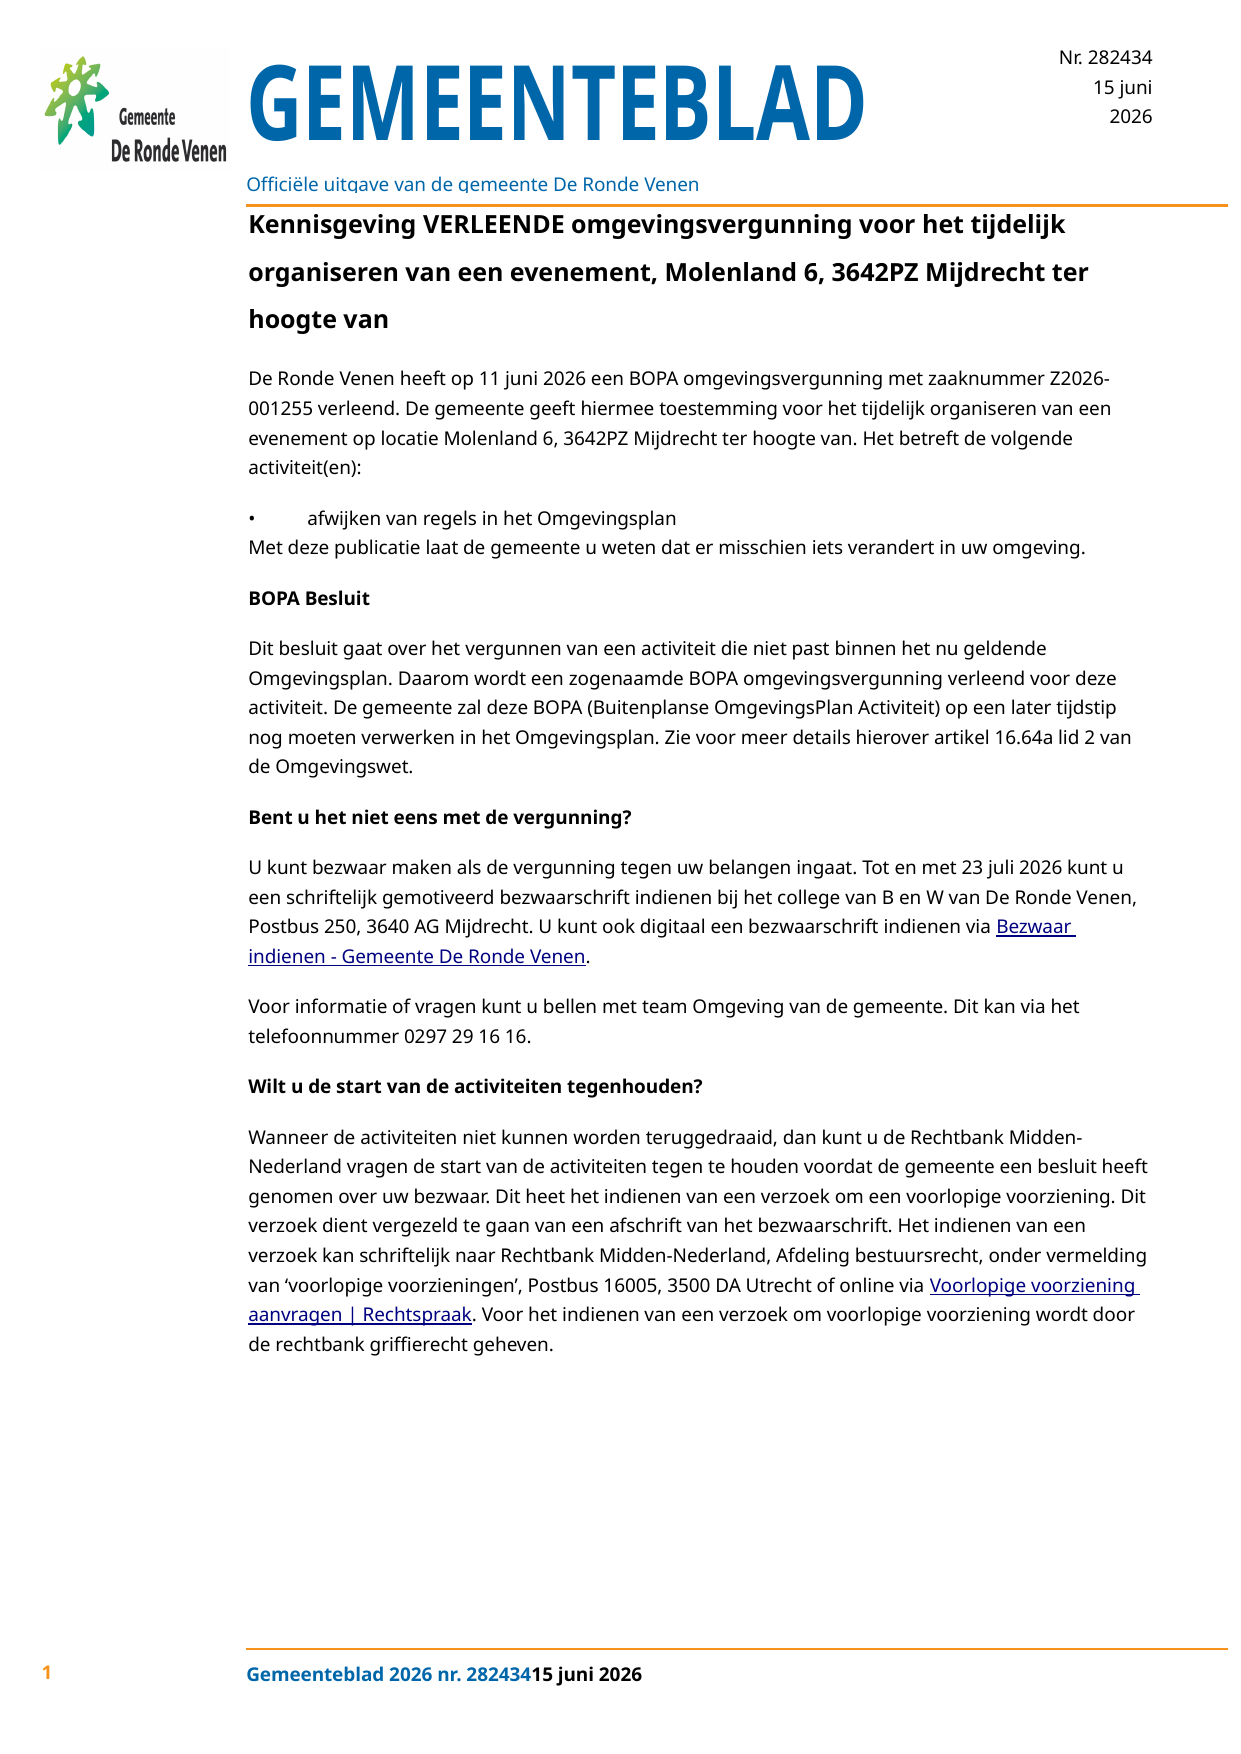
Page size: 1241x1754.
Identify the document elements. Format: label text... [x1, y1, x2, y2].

text Bent u het niet eens met de vergunning? [248, 804, 1152, 829]
text Met deze publicatie laat de gemeente u weten dat er misschien iets verandert in uw omgeving. [248, 534, 1152, 560]
picture [41, 47, 231, 172]
list afwijken van regels in het Omgevingsplan [248, 505, 1152, 530]
text U kunt bezwaar maken als de vergunning tegen uw belangen ingaat. Tot en met 23 juli 2026 kunt u een schriftelijk gemotiveerd bezwaarschrift indienen bij het college van B en W van De Ronde Venen, Postbus 250, 3640 AG Mijdrecht. U kunt ook digitaal een bezwaarschrift indienen via Bezwaar indienen - Gemeente De Ronde Venen. [248, 854, 1152, 969]
text Wanneer de activiteiten niet kunnen worden teruggedraaid, dan kunt u de Rechtbank Midden-Nederland vragen de start van de activiteiten tegen te houden voordat de gemeente een besluit heeft genomen over uw bezwaar. Dit heet het indienen van een verzoek om een voorlopige voorziening. Dit verzoek dient vergezeld te gaan van een afschrift van het bezwaarschrift. Het indienen van een verzoek kan schriftelijk naar Rechtbank Midden-Nederland, Afdeling bestuursrecht, onder vermelding van ‘voorlopige voorzieningen’, Postbus 16005, 3500 DA Utrecht of online via Voorlopige voorziening aanvragen | Rechtspraak. Voor het indienen van een verzoek om voorlopige voorziening wordt door de rechtbank griffierecht geheven. [248, 1124, 1152, 1357]
text De Ronde Venen heeft op 11 juni 2026 een BOPA omgevingsvergunning met zaaknummer Z2026-001255 verleend. De gemeente geeft hiermee toestemming voor het tijdelijk organiseren van een evenement op locatie Molenland 6, 3642PZ Mijdrecht ter hoogte van. Het betreft de volgende activiteit(en): [248, 366, 1152, 480]
text Kennisgeving VERLEENDE omgevingsvergunning voor het tijdelijk organiseren van een evenement, Molenland 6, 3642PZ Mijdrecht ter hoogte van [248, 207, 1152, 336]
text BOPA Besluit [248, 585, 1152, 610]
text Voor informatie of vragen kunt u bellen met team Omgeving van de gemeente. Dit kan via het telefoonnummer 0297 29 16 16. [248, 993, 1152, 1049]
text Wilt u de start van de activiteiten tegenhouden? [248, 1073, 1152, 1099]
text Dit besluit gaat over het vergunnen van een activiteit die niet past binnen het nu geldende Omgevingsplan. Daarom wordt een zogenaamde BOPA omgevingsvergunning verleend voor deze activiteit. De gemeente zal deze BOPA (Buitenplanse OmgevingsPlan Activiteit) op een later tijdstip nog moeten verwerken in het Omgevingsplan. Zie voor meer details hierover artikel 16.64a lid 2 van de Omgevingswet. [248, 635, 1152, 779]
